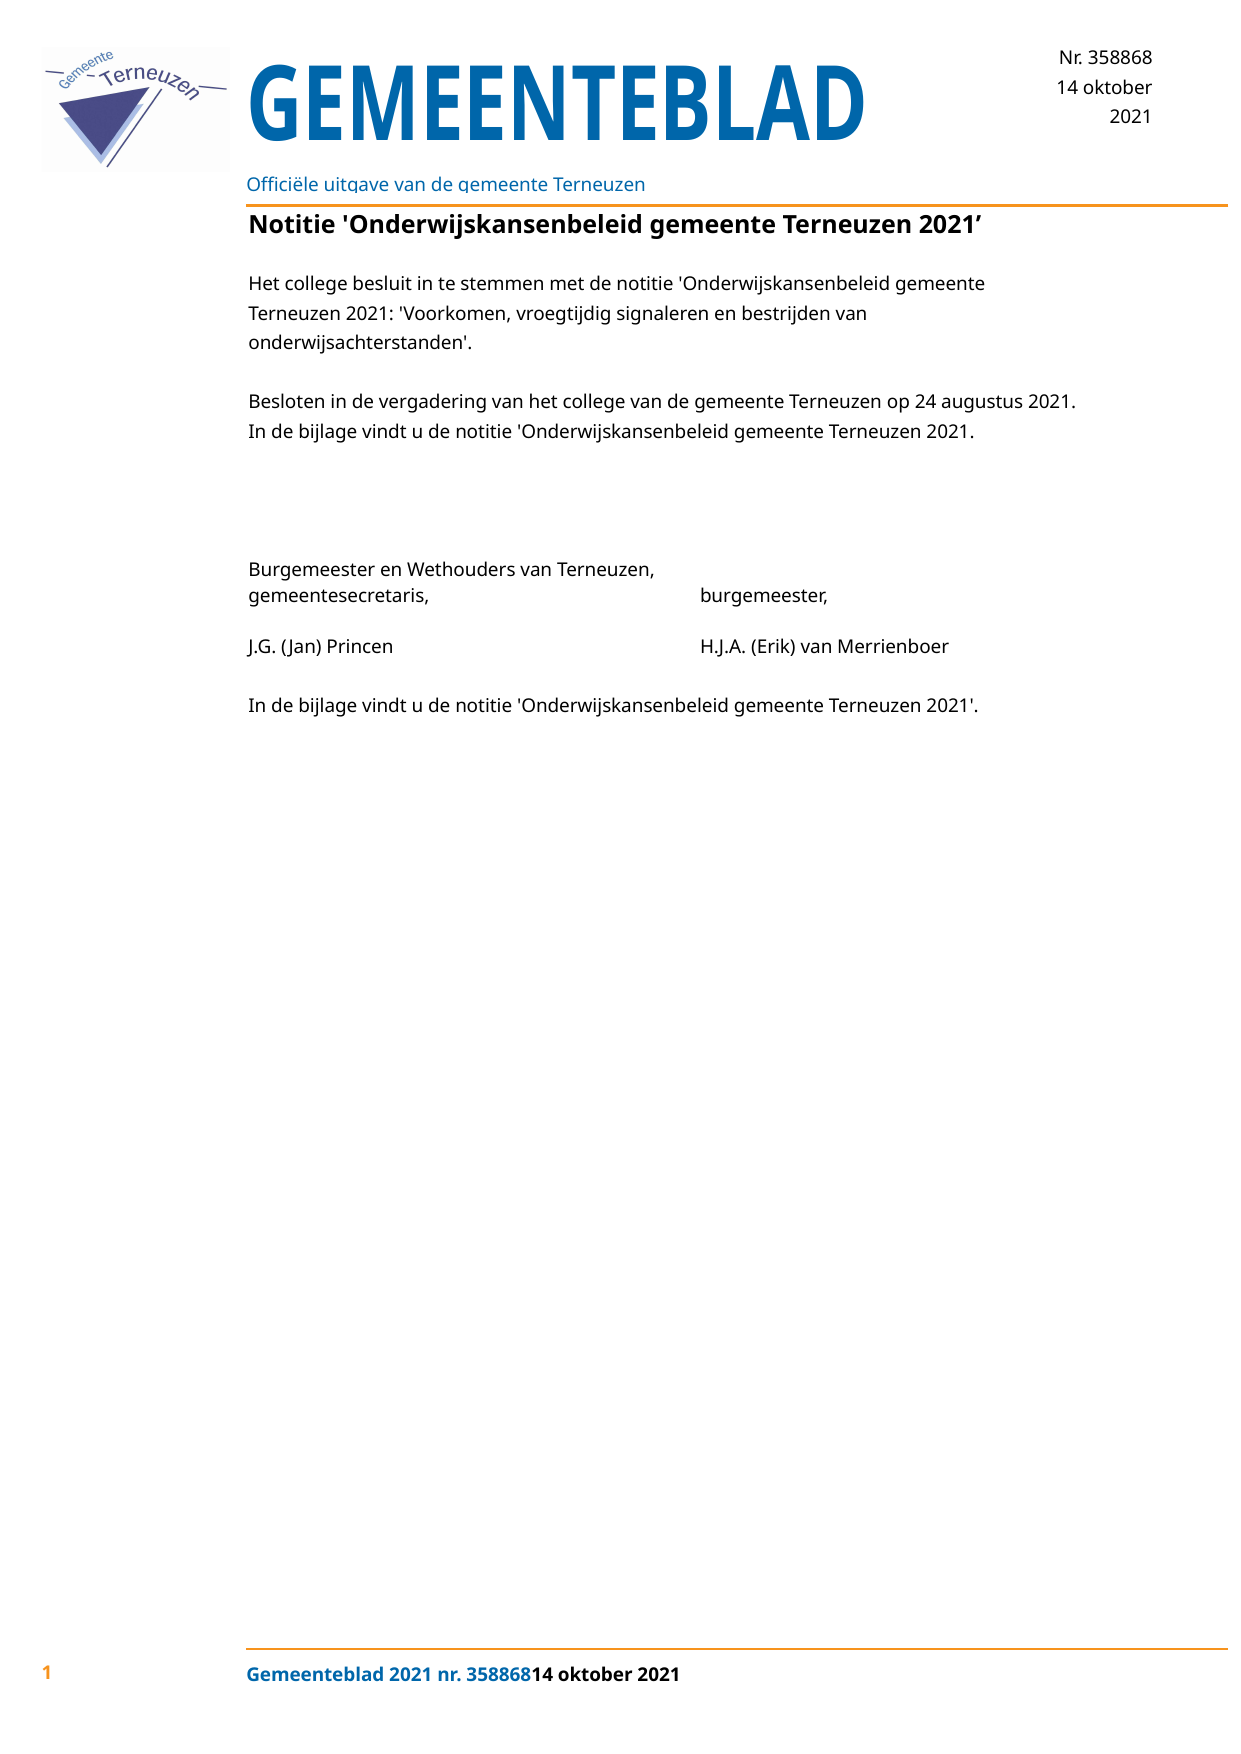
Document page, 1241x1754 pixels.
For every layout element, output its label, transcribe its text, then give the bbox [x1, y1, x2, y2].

table_cell burgemeester, [700, 582, 1152, 608]
text Terneuzen 2021: 'Voorkomen, vroegtijdig signaleren en bestrijden van [248, 300, 1152, 326]
picture [41, 47, 231, 172]
table_cell gemeentesecretaris, [248, 582, 700, 608]
table_cell J.G. (Jan) Princen [248, 634, 700, 659]
text Het college besluit in te stemmen met de notitie 'Onderwijskansenbeleid gemeente [248, 270, 1152, 296]
text In de bijlage vindt u de notitie 'Onderwijskansenbeleid gemeente Terneuzen 2021. [248, 418, 1152, 444]
text Besloten in de vergadering van het college van de gemeente Terneuzen op 24 augustus 2021. [248, 389, 1152, 414]
text Notitie 'Onderwijskansenbeleid gemeente Terneuzen 2021’ [248, 207, 1152, 241]
text onderwijsachterstanden'. [248, 329, 1152, 355]
text In de bijlage vindt u de notitie 'Onderwijskansenbeleid gemeente Terneuzen 2021'. [248, 692, 1152, 718]
table_header [700, 556, 1152, 582]
table_cell [248, 608, 1152, 633]
table_header Burgemeester en Wethouders van Terneuzen, [248, 556, 700, 582]
table_cell H.J.A. (Erik) van Merrienboer [700, 634, 1152, 659]
